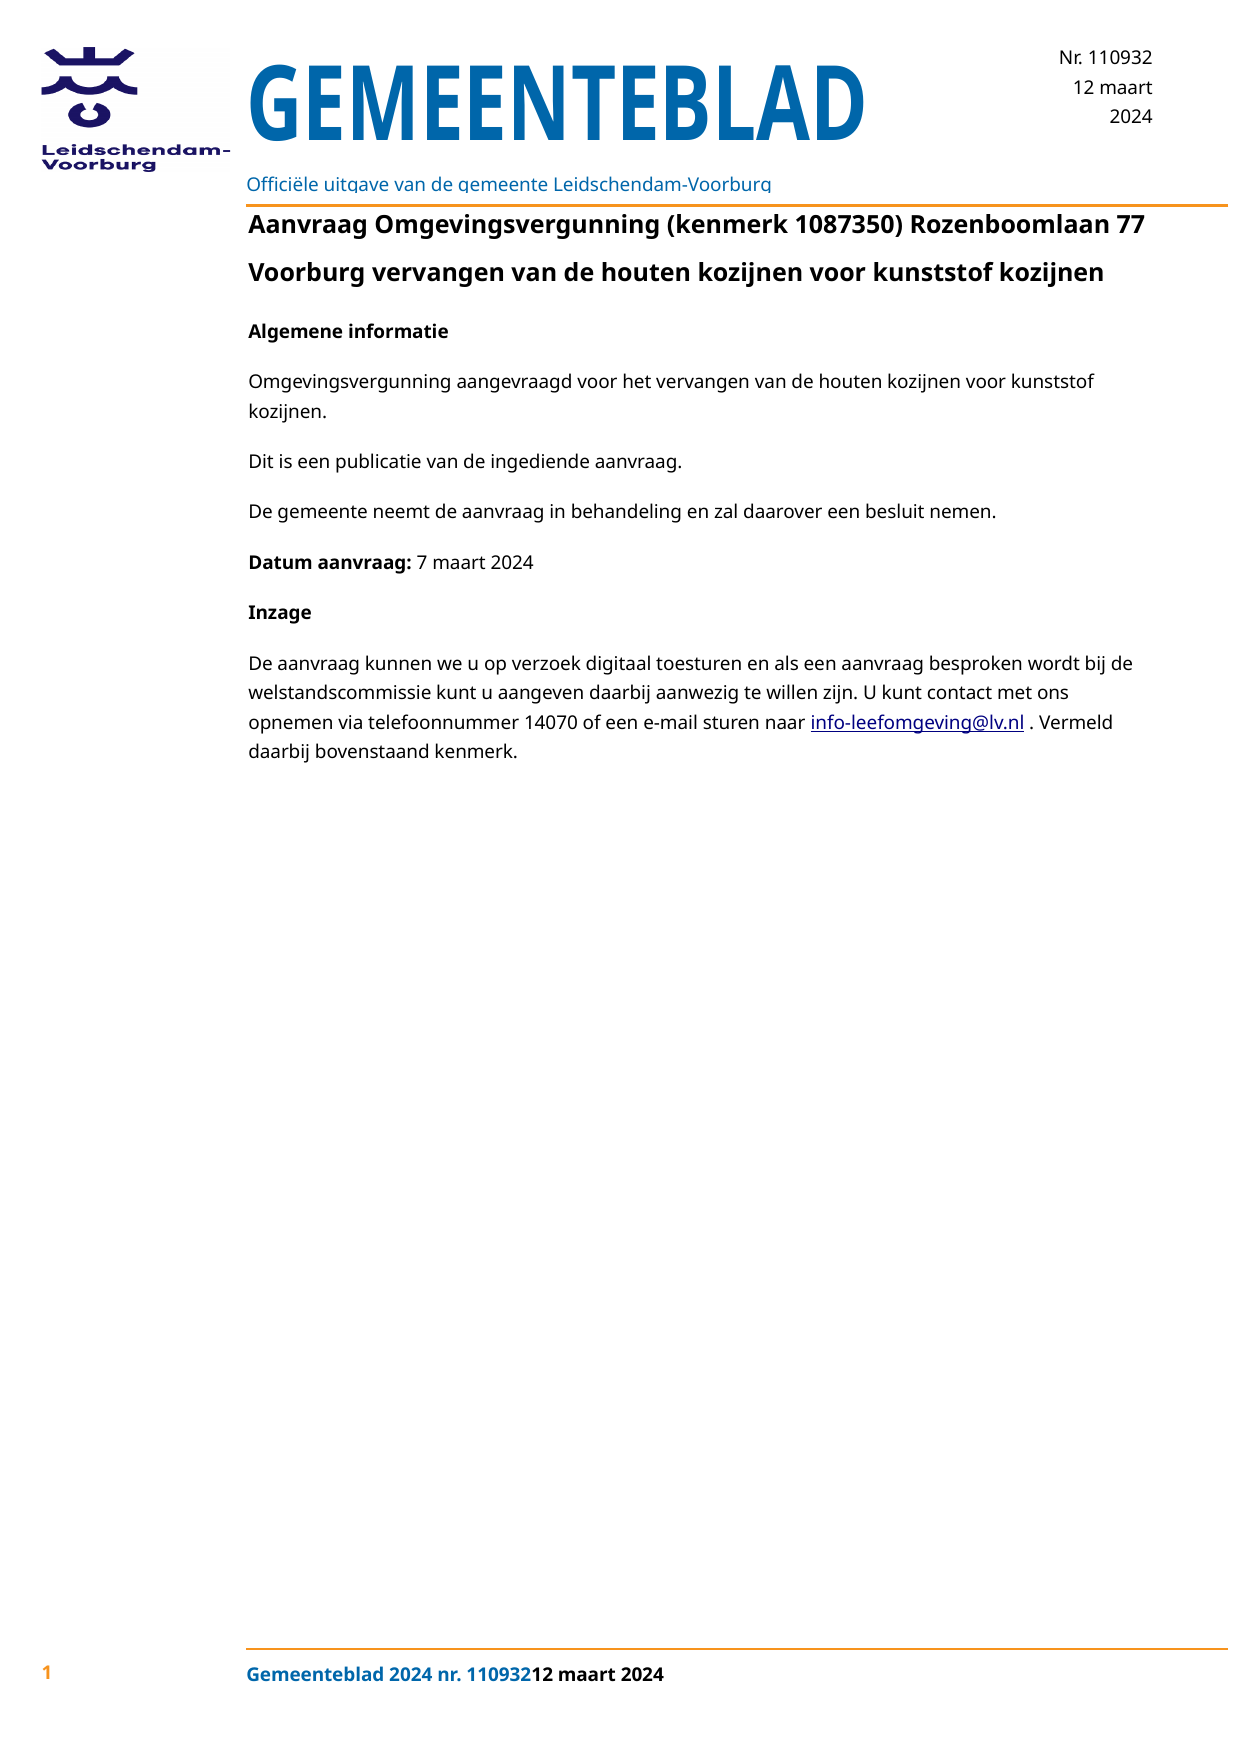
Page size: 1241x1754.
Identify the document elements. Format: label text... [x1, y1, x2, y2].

text Datum aanvraag: 7 maart 2024 [248, 549, 1152, 575]
text Aanvraag Omgevingsvergunning (kenmerk 1087350) Rozenboomlaan 77 Voorburg vervangen van de houten kozijnen voor kunststof kozijnen [248, 207, 1152, 288]
text Dit is een publicatie van de ingediende aanvraag. [248, 448, 1152, 474]
text Algemene informatie [248, 318, 1152, 344]
text Inzage [248, 599, 1152, 625]
text De aanvraag kunnen we u op verzoek digitaal toesturen en als een aanvraag besproken wordt bij de welstandscommissie kunt u aangeven daarbij aanwezig te willen zijn. U kunt contact met ons opnemen via telefoonnummer 14070 of een e-mail sturen naar info-leefomgeving@lv.nl . Vermeld daarbij bovenstaand kenmerk. [248, 650, 1152, 764]
text De gemeente neemt de aanvraag in behandeling en zal daarover een besluit nemen. [248, 499, 1152, 524]
text Omgevingsvergunning aangevraagd voor het vervangen van de houten kozijnen voor kunststof kozijnen. [248, 368, 1152, 424]
picture [41, 47, 231, 172]
